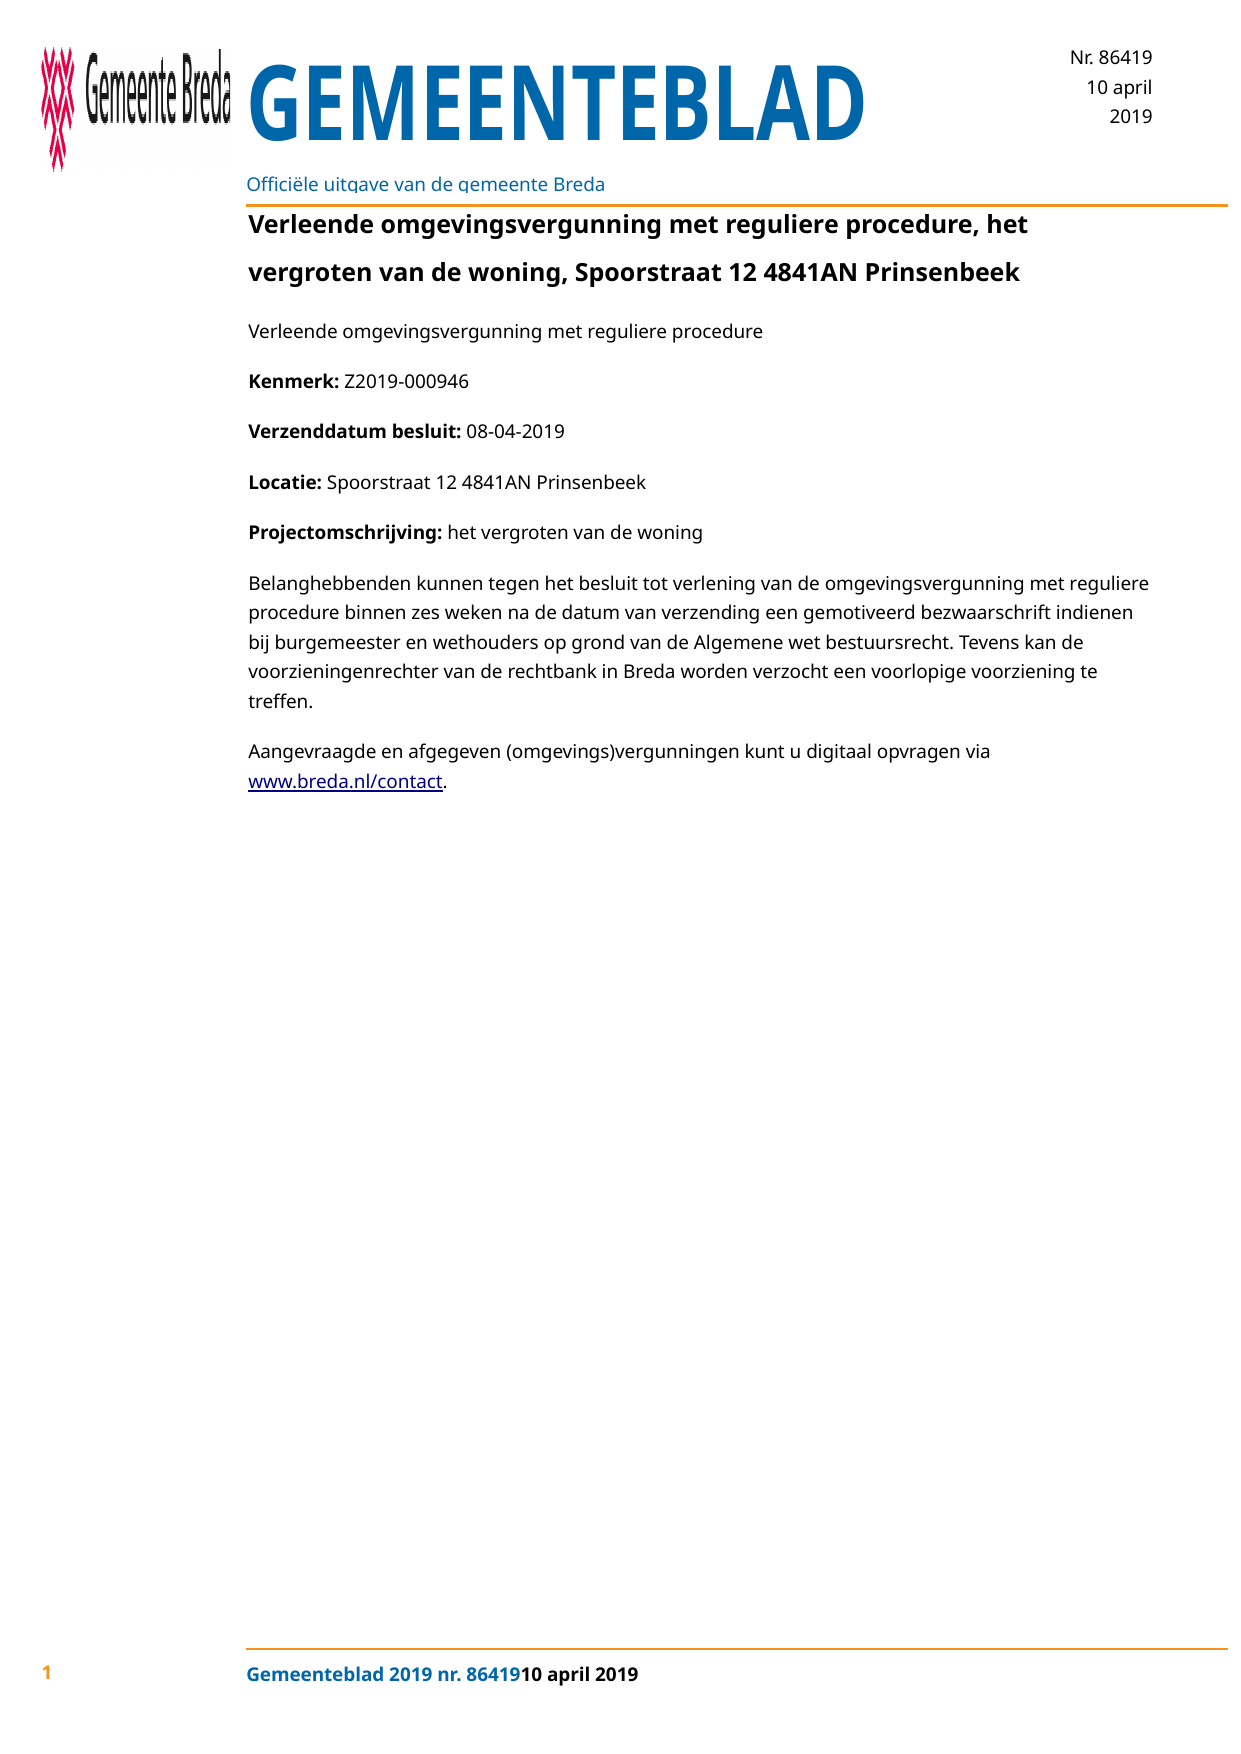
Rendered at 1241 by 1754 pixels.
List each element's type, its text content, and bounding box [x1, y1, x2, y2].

picture [41, 47, 231, 172]
text Kenmerk: Z2019-000946 [248, 368, 1152, 394]
text Projectomschrijving: het vergroten van de woning [248, 519, 1152, 545]
text Locatie: Spoorstraat 12 4841AN Prinsenbeek [248, 469, 1152, 495]
text Belanghebbenden kunnen tegen het besluit tot verlening van de omgevingsvergunning met reguliere procedure binnen zes weken na de datum van verzending een gemotiveerd bezwaarschrift indienen bij burgemeester en wethouders op grond van de Algemene wet bestuursrecht. Tevens kan de voorzieningenrechter van de rechtbank in Breda worden verzocht een voorlopige voorziening te treffen. [248, 570, 1152, 714]
text Verzenddatum besluit: 08-04-2019 [248, 419, 1152, 444]
text Aangevraagde en afgegeven (omgevings)vergunningen kunt u digitaal opvragen via www.breda.nl/contact. [248, 739, 1152, 794]
text Verleende omgevingsvergunning met reguliere procedure, het vergroten van de woning, Spoorstraat 12 4841AN Prinsenbeek [248, 207, 1152, 288]
text Verleende omgevingsvergunning met reguliere procedure [248, 318, 1152, 344]
